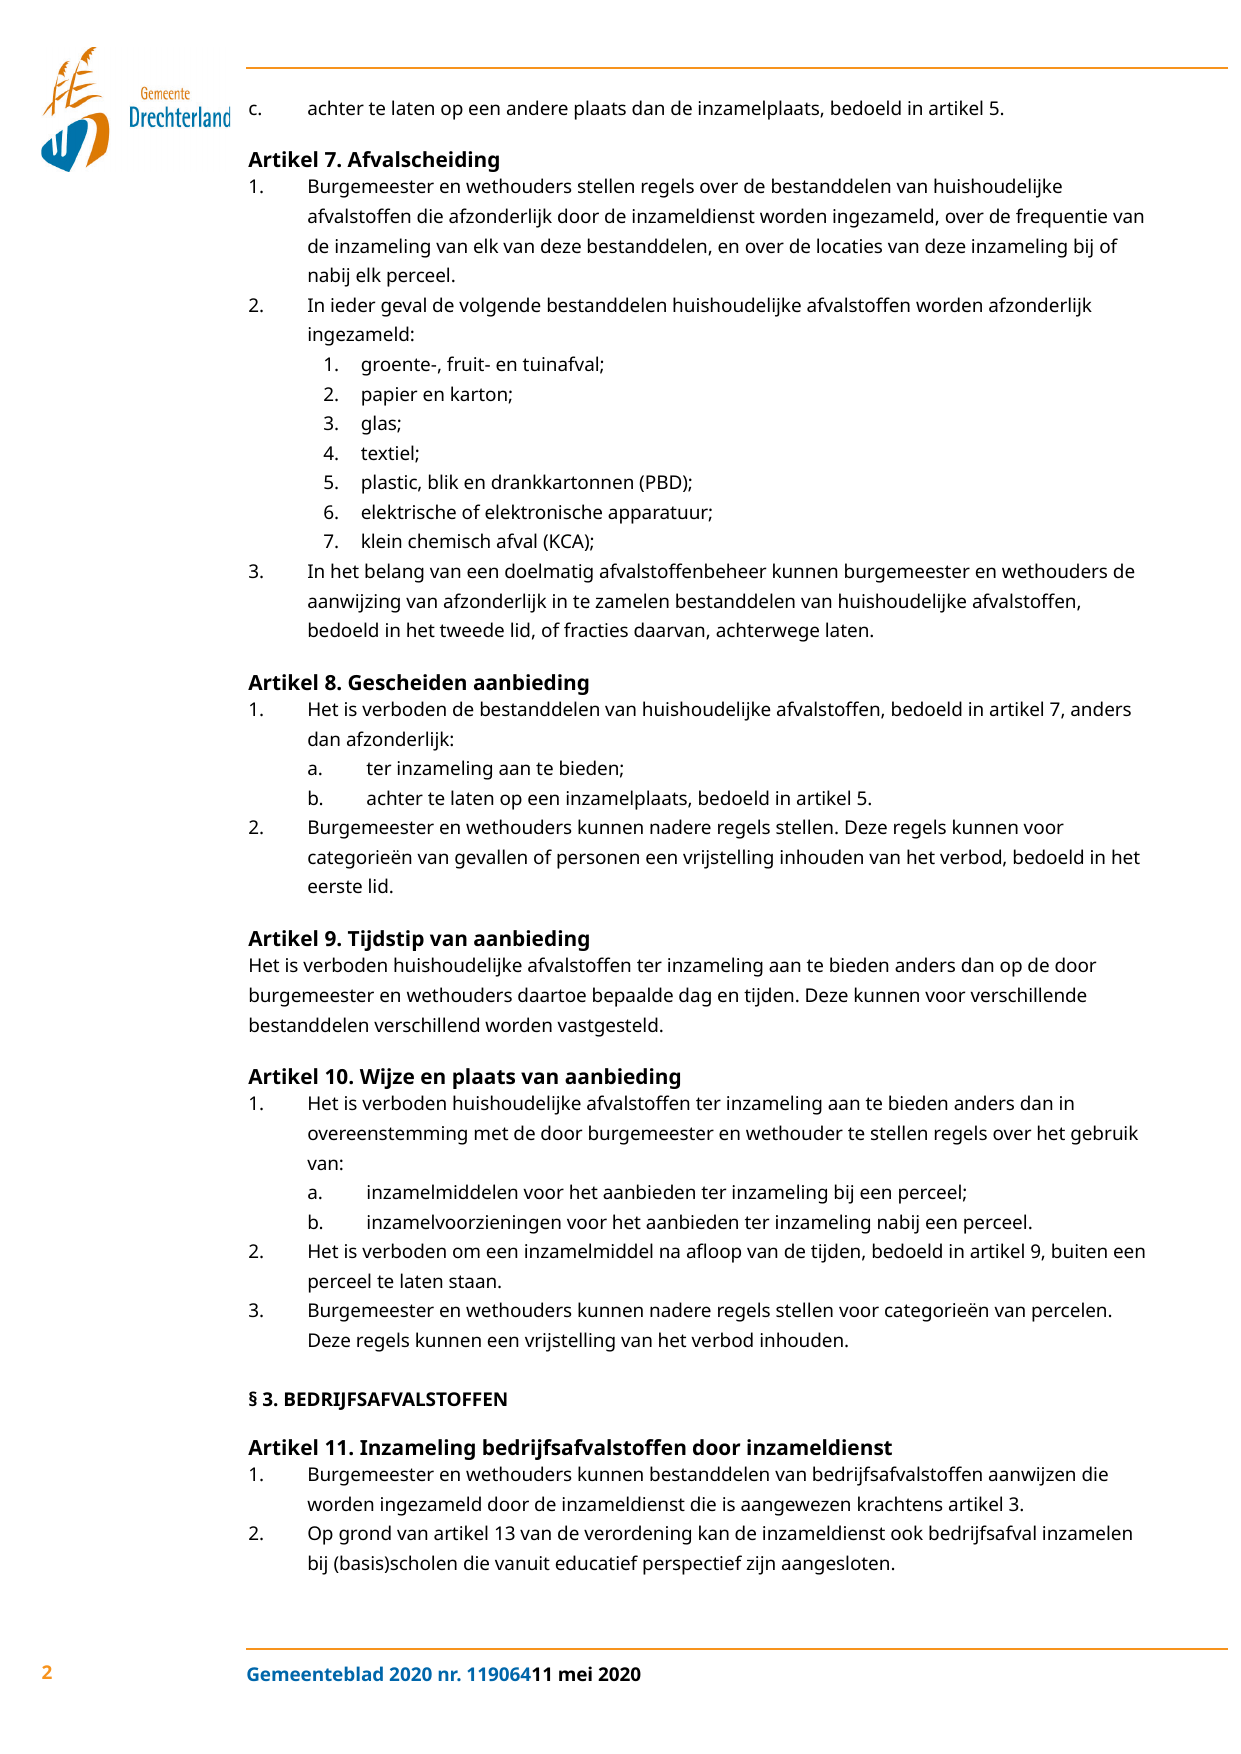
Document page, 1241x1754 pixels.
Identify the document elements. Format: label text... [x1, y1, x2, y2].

list glas; [323, 410, 1152, 436]
list ter inzameling aan te bieden; [307, 755, 1152, 781]
list inzamelmiddelen voor het aanbieden ter inzameling bij een perceel; [307, 1179, 1152, 1205]
text Artikel 9. Tijdstip van aanbieding [248, 924, 1152, 953]
list Op grond van artikel 13 van de verordening kan de inzameldienst ook bedrijfsafval inzamelen bij (basis)scholen die vanuit educatief perspectief zijn aangesloten. [248, 1521, 1152, 1576]
list klein chemisch afval (KCA); [323, 529, 1152, 554]
list textiel; [323, 440, 1152, 466]
picture [226, 115, 231, 124]
list papier en karton; [323, 381, 1152, 406]
list Burgemeester en wethouders kunnen bestanddelen van bedrijfsafvalstoffen aanwijzen die worden ingezameld door de inzameldienst die is aangewezen krachtens artikel 3. [248, 1461, 1152, 1517]
text Het is verboden huishoudelijke afvalstoffen ter inzameling aan te bieden anders dan op de door burgemeester en wethouders daartoe bepaalde dag en tijden. Deze kunnen voor verschillende bestanddelen verschillend worden vastgesteld. [248, 953, 1152, 1037]
list Burgemeester en wethouders stellen regels over de bestanddelen van huishoudelijke afvalstoffen die afzonderlijk door de inzameldienst worden ingezameld, over de frequentie van de inzameling van elk van deze bestanddelen, en over de locaties van deze inzameling bij of nabij elk perceel. [248, 174, 1152, 288]
list Het is verboden huishoudelijke afvalstoffen ter inzameling aan te bieden anders dan in overeenstemming met de door burgemeester en wethouder te stellen regels over het gebruik van: [248, 1091, 1152, 1176]
text § 3. BEDRIJFSAFVALSTOFFEN [248, 1386, 1152, 1412]
list achter te laten op een inzamelplaats, bedoeld in artikel 5. [307, 785, 1152, 811]
list achter te laten op een andere plaats dan de inzamelplaats, bedoeld in artikel 5. [248, 95, 1152, 121]
text Artikel 10. Wijze en plaats van aanbieding [248, 1062, 1152, 1091]
list Het is verboden om een inzamelmiddel na afloop van de tijden, bedoeld in artikel 9, buiten een perceel te laten staan. [248, 1238, 1152, 1294]
list groente-, fruit- en tuinafval; [323, 351, 1152, 377]
list Het is verboden de bestanddelen van huishoudelijke afvalstoffen, bedoeld in artikel 7, anders dan afzonderlijk: [248, 696, 1152, 752]
picture [41, 47, 231, 172]
list Burgemeester en wethouders kunnen nadere regels stellen. Deze regels kunnen voor categorieën van gevallen of personen een vrijstelling inhouden van het verbod, bedoeld in het eerste lid. [248, 814, 1152, 899]
text Artikel 8. Gescheiden aanbieding [248, 668, 1152, 696]
list Burgemeester en wethouders kunnen nadere regels stellen voor categorieën van percelen. Deze regels kunnen een vrijstelling van het verbod inhouden. [248, 1298, 1152, 1353]
picture [41, 158, 64, 172]
text Artikel 11. Inzameling bedrijfsafvalstoffen door inzameldienst [248, 1433, 1152, 1461]
list elektrische of elektronische apparatuur; [323, 499, 1152, 525]
text Artikel 7. Afvalscheiding [248, 145, 1152, 174]
list In het belang van een doelmatig afvalstoffenbeheer kunnen burgemeester en wethouders de aanwijzing van afzonderlijk in te zamelen bestanddelen van huishoudelijke afvalstoffen, bedoeld in het tweede lid, of fracties daarvan, achterwege laten. [248, 558, 1152, 643]
list In ieder geval de volgende bestanddelen huishoudelijke afvalstoffen worden afzonderlijk ingezameld: [248, 292, 1152, 347]
list inzamelvoorzieningen voor het aanbieden ter inzameling nabij een perceel. [307, 1209, 1152, 1235]
list plastic, blik en drankkartonnen (PBD); [323, 469, 1152, 495]
